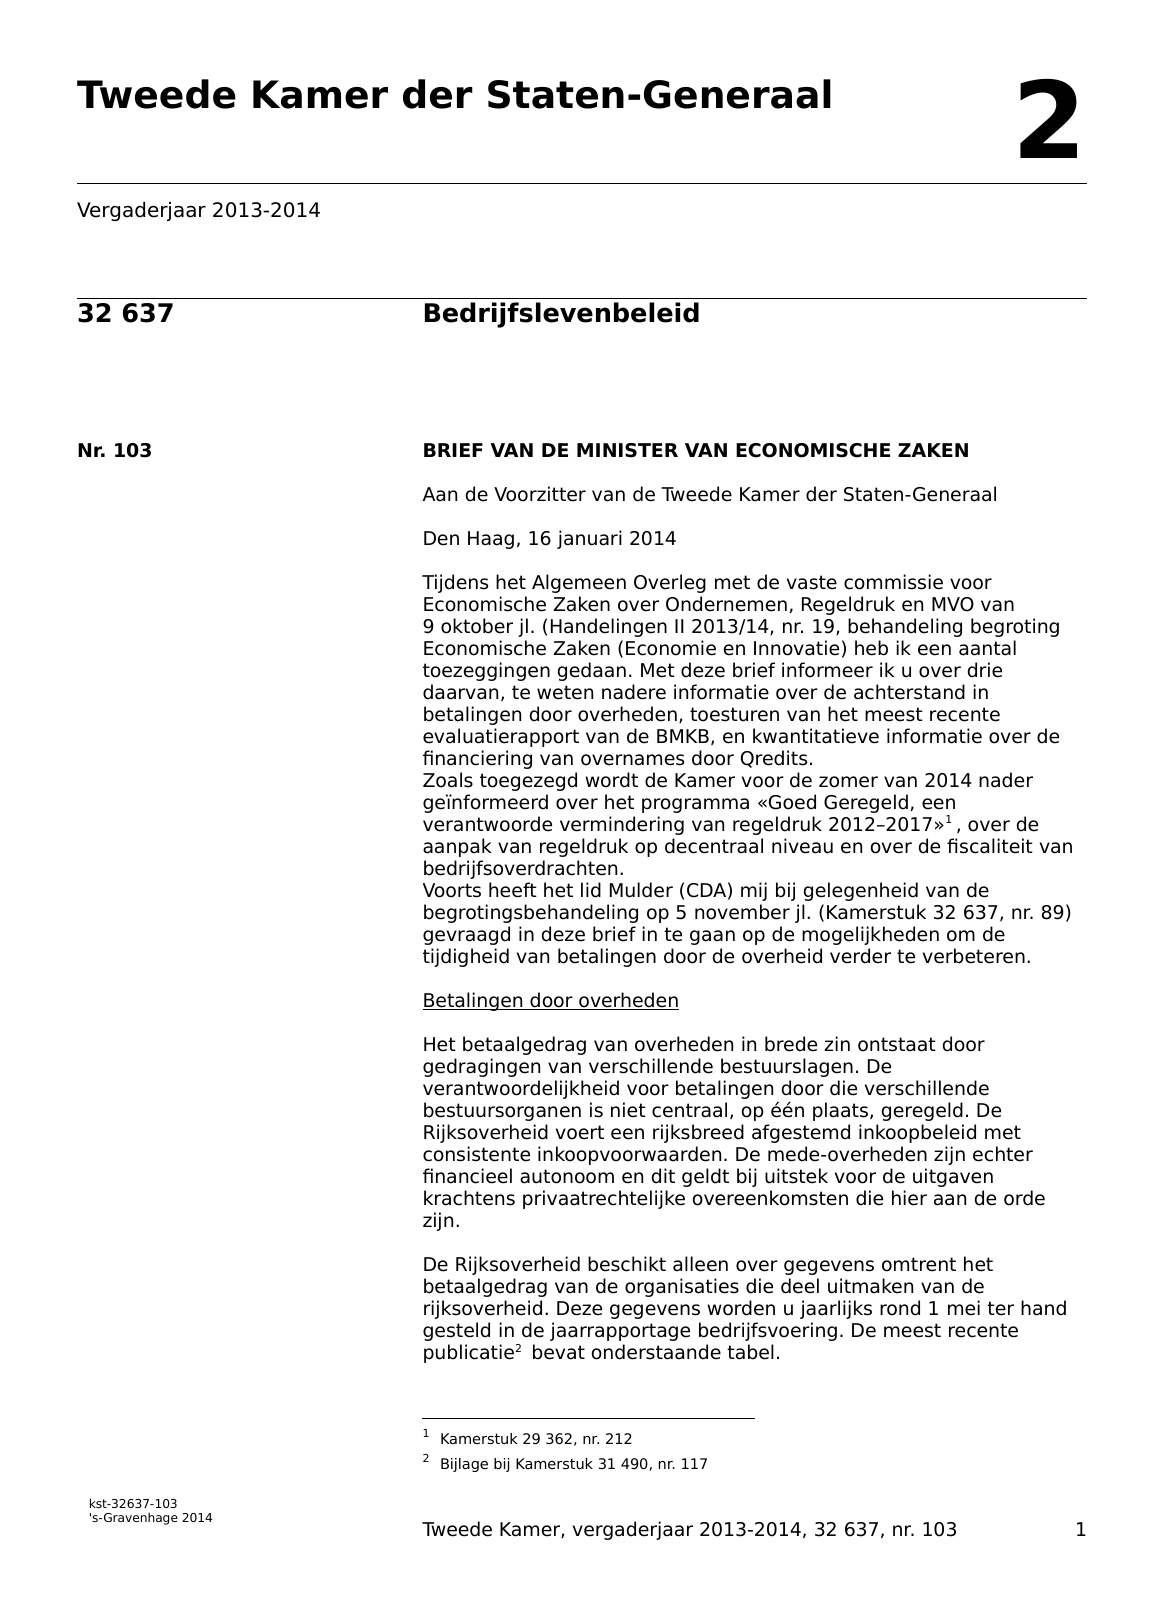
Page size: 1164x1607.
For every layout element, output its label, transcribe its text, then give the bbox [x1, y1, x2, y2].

text Bijlage bij Kamerstuk 31 490, nr. 117 [422, 1452, 1087, 1474]
table_header 2 [886, 59, 1087, 183]
text Kamerstuk 29 362, nr. 212 [422, 1427, 1087, 1449]
table_header Tweede Kamer der Staten-Generaal [77, 59, 886, 183]
text De Rijksoverheid beschikt alleen over gegevens omtrent het betaalgedrag van de organisaties die deel uitmaken van de rijksoverheid. Deze gegevens worden u jaarlijks rond 1 mei ter hand gesteld in de jaarrapportage bedrijfsvoering. De meest recente publicatie bevat onderstaande tabel. [422, 1254, 1087, 1364]
text kst-32637-103 [88, 1497, 323, 1511]
text Den Haag, 16 januari 2014 [422, 528, 1087, 550]
subtitle 32 637 Bedrijfslevenbeleid [77, 299, 1087, 329]
text 's-Gravenhage 2014 [88, 1511, 323, 1525]
table_cell Vergaderjaar 2013-2014 [77, 184, 1087, 298]
text Tijdens het Algemeen Overleg met de vaste commissie voor Economische Zaken over Ondernemen, Regeldruk en MVO van 9 oktober jl. (Handelingen II 2013/14, nr. 19, behandeling begroting Economische Zaken (Economie en Innovatie) heb ik een aantal toezeggingen gedaan. Met deze brief informeer ik u over drie daarvan, te weten nadere informatie over de achterstand in betalingen door overheden, toesturen van het meest recente evaluatierapport van de BMKB, en kwantitatieve informatie over de financiering van overnames door Qredits. [422, 572, 1087, 770]
subtitle Betalingen door overheden [422, 990, 1087, 1012]
subtitle Nr. 103 BRIEF VAN DE MINISTER VAN ECONOMISCHE ZAKEN [77, 440, 1087, 462]
text Het betaalgedrag van overheden in brede zin ontstaat door gedragingen van verschillende bestuurslagen. De verantwoordelijkheid voor betalingen door die verschillende bestuursorganen is niet centraal, op één plaats, geregeld. De Rijksoverheid voert een rijksbreed afgestemd inkoopbeleid met consistente inkoopvoorwaarden. De mede-overheden zijn echter financieel autonoom en dit geldt bij uitstek voor de uitgaven krachtens privaatrechtelijke overeenkomsten die hier aan de orde zijn. [422, 1034, 1087, 1232]
text Voorts heeft het lid Mulder (CDA) mij bij gelegenheid van de begrotingsbehandeling op 5 november jl. (Kamerstuk 32 637, nr. 89) gevraagd in deze brief in te gaan op de mogelijkheden om de tijdigheid van betalingen door de overheid verder te verbeteren. [422, 880, 1087, 968]
text Aan de Voorzitter van de Tweede Kamer der Staten-Generaal [422, 484, 1087, 506]
text Zoals toegezegd wordt de Kamer voor de zomer van 2014 nader geïnformeerd over het programma «Goed Geregeld, een verantwoorde vermindering van regeldruk 2012–2017», over de aanpak van regeldruk op decentraal niveau en over de fiscaliteit van bedrijfsoverdrachten. [422, 770, 1087, 880]
